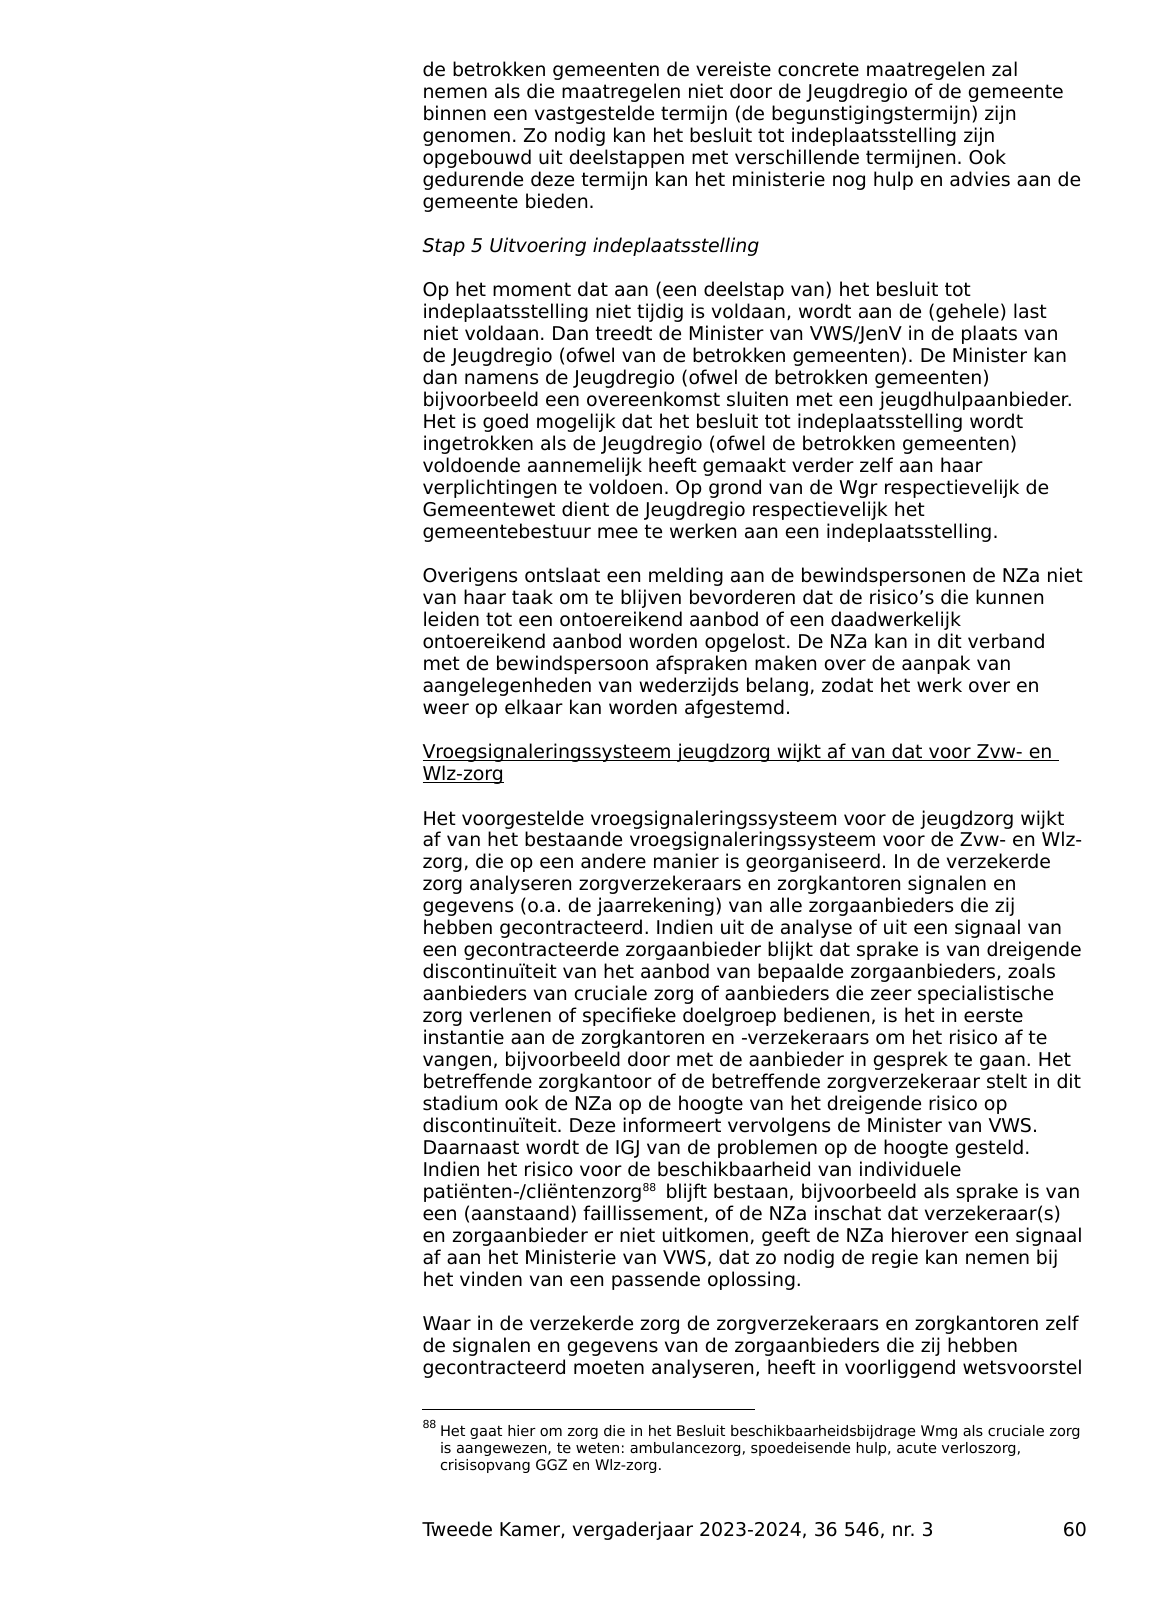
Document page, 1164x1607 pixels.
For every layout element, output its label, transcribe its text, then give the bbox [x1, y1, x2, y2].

subtitle Vroegsignaleringssysteem jeugdzorg wijkt af van dat voor Zvw- en Wlz-zorg [422, 741, 1087, 785]
subtitle Stap 5 Uitvoering indeplaatsstelling [422, 235, 1087, 257]
text Waar in de verzekerde zorg de zorgverzekeraars en zorgkantoren zelf de signalen en gegevens van de zorgaanbieders die zij hebben gecontracteerd moeten analyseren, heeft in voorliggend wetsvoorstel [422, 1313, 1087, 1379]
text de betrokken gemeenten de vereiste concrete maatregelen zal nemen als die maatregelen niet door de Jeugdregio of de gemeente binnen een vastgestelde termijn (de begunstigingstermijn) zijn genomen. Zo nodig kan het besluit tot indeplaatsstelling zijn opgebouwd uit deelstappen met verschillende termijnen. Ook gedurende deze termijn kan het ministerie nog hulp en advies aan de gemeente bieden. [422, 59, 1087, 213]
text Op het moment dat aan (een deelstap van) het besluit tot indeplaatsstelling niet tijdig is voldaan, wordt aan de (gehele) last niet voldaan. Dan treedt de Minister van VWS/JenV in de plaats van de Jeugdregio (ofwel van de betrokken gemeenten). De Minister kan dan namens de Jeugdregio (ofwel de betrokken gemeenten) bijvoorbeeld een overeenkomst sluiten met een jeugdhulpaanbieder. Het is goed mogelijk dat het besluit tot indeplaatsstelling wordt ingetrokken als de Jeugdregio (ofwel de betrokken gemeenten) voldoende aannemelijk heeft gemaakt verder zelf aan haar verplichtingen te voldoen. Op grond van de Wgr respectievelijk de Gemeentewet dient de Jeugdregio respectievelijk het gemeentebestuur mee te werken aan een indeplaatsstelling. [422, 279, 1087, 543]
text Het gaat hier om zorg die in het Besluit beschikbaarheidsbijdrage Wmg als cruciale zorg is aangewezen, te weten: ambulancezorg, spoedeisende hulp, acute verloszorg, crisisopvang GGZ en Wlz-zorg. [422, 1418, 1087, 1474]
text Het voorgestelde vroegsignaleringssysteem voor de jeugdzorg wijkt af van het bestaande vroegsignaleringssysteem voor de Zvw- en Wlz-zorg, die op een andere manier is georganiseerd. In de verzekerde zorg analyseren zorgverzekeraars en zorgkantoren signalen en gegevens (o.a. de jaarrekening) van alle zorgaanbieders die zij hebben gecontracteerd. Indien uit de analyse of uit een signaal van een gecontracteerde zorgaanbieder blijkt dat sprake is van dreigende discontinuïteit van het aanbod van bepaalde zorgaanbieders, zoals aanbieders van cruciale zorg of aanbieders die zeer specialistische zorg verlenen of specifieke doelgroep bedienen, is het in eerste instantie aan de zorgkantoren en -verzekeraars om het risico af te vangen, bijvoorbeeld door met de aanbieder in gesprek te gaan. Het betreffende zorgkantoor of de betreffende zorgverzekeraar stelt in dit stadium ook de NZa op de hoogte van het dreigende risico op discontinuïteit. Deze informeert vervolgens de Minister van VWS. Daarnaast wordt de IGJ van de problemen op de hoogte gesteld. Indien het risico voor de beschikbaarheid van individuele patiënten-/cliëntenzorg blijft bestaan, bijvoorbeeld als sprake is van een (aanstaand) faillissement, of de NZa inschat dat verzekeraar(s) en zorgaanbieder er niet uitkomen, geeft de NZa hierover een signaal af aan het Ministerie van VWS, dat zo nodig de regie kan nemen bij het vinden van een passende oplossing. [422, 807, 1087, 1291]
text Overigens ontslaat een melding aan de bewindspersonen de NZa niet van haar taak om te blijven bevorderen dat de risico’s die kunnen leiden tot een ontoereikend aanbod of een daadwerkelijk ontoereikend aanbod worden opgelost. De NZa kan in dit verband met de bewindspersoon afspraken maken over de aanpak van aangelegenheden van wederzijds belang, zodat het werk over en weer op elkaar kan worden afgestemd. [422, 565, 1087, 719]
